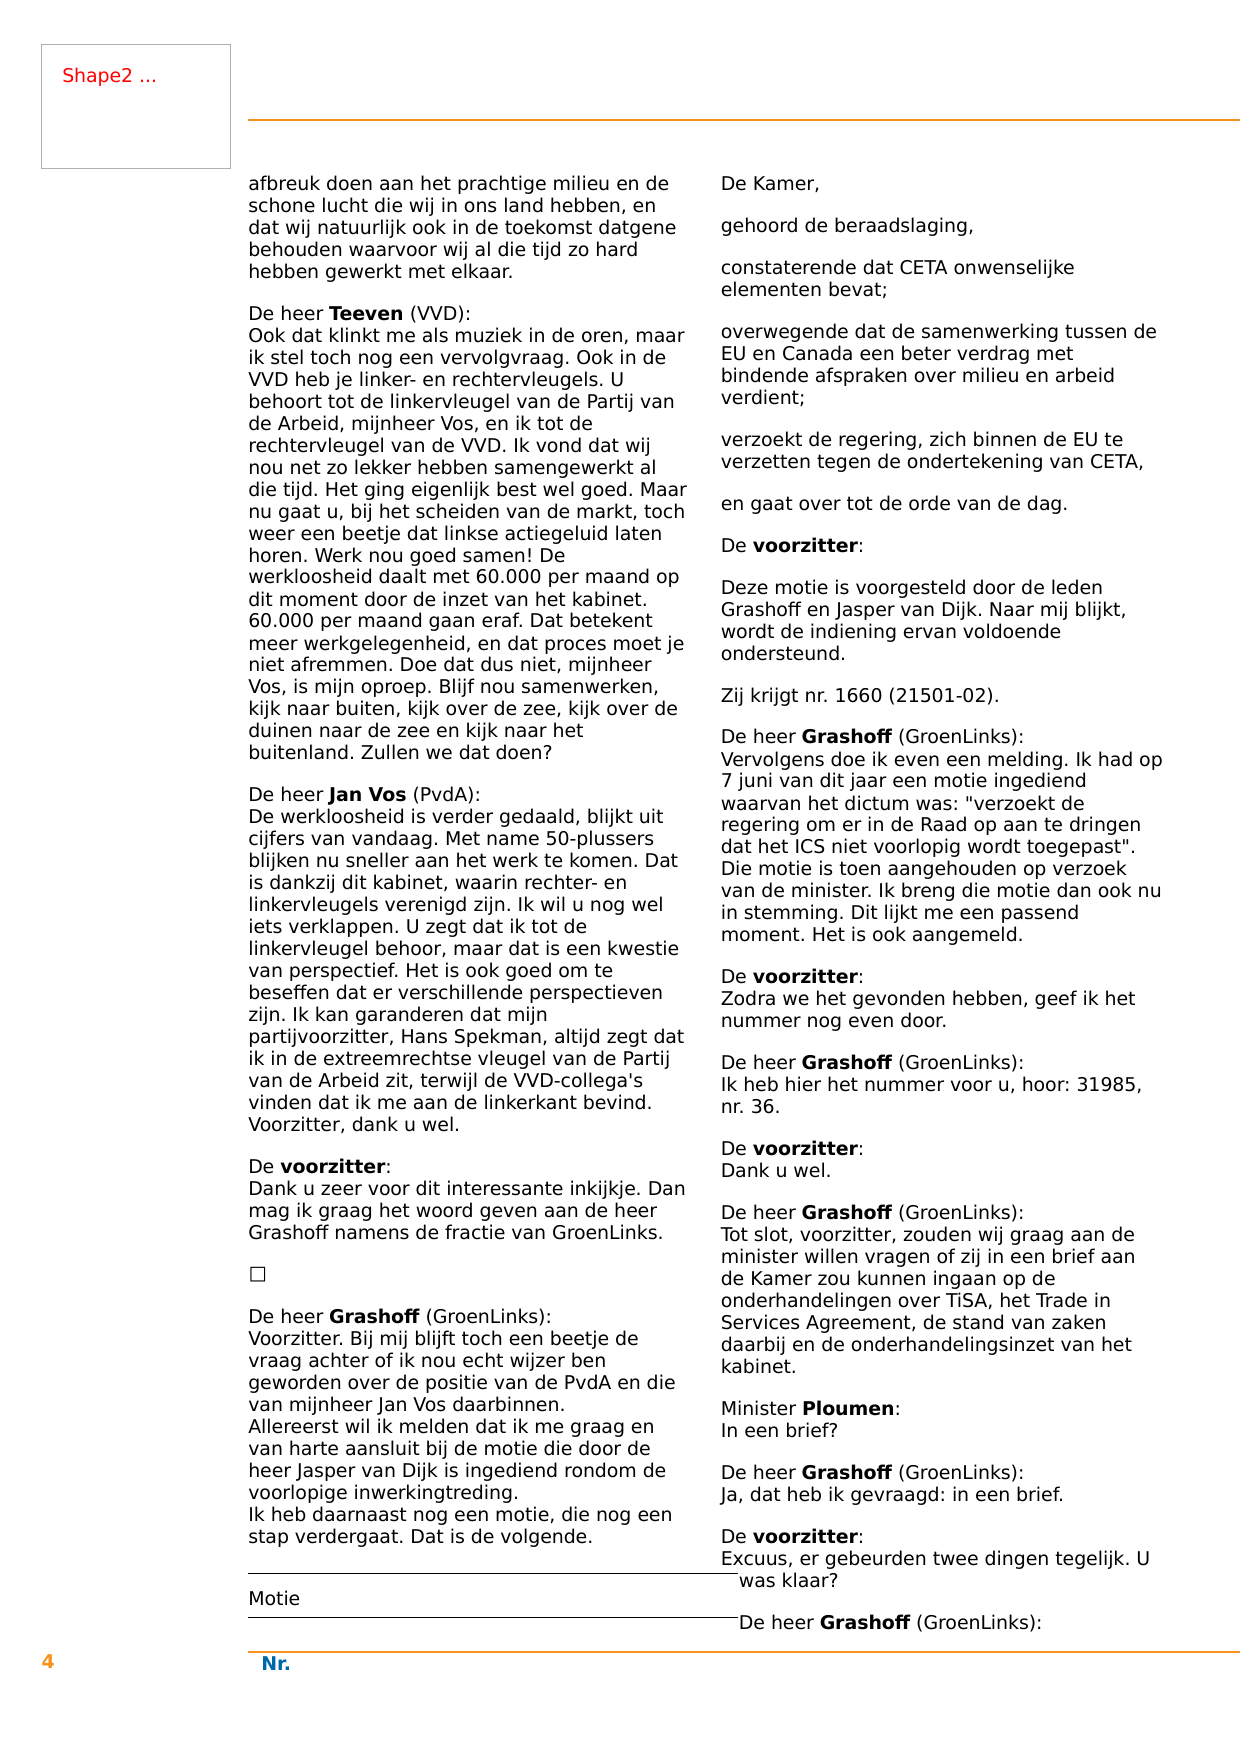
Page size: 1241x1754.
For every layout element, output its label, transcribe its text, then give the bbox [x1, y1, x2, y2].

text De heer Grashoff (GroenLinks): [721, 726, 1163, 748]
text De voorzitter: [721, 966, 1163, 988]
text De heer Grashoff (GroenLinks): [721, 1462, 1163, 1484]
text en gaat over tot de orde van de dag. [721, 493, 1163, 514]
text overwegende dat de samenwerking tussen de EU en Canada een beter verdrag met bindende afspraken over milieu en arbeid verdient; [721, 321, 1163, 409]
text Ja, dat heb ik gevraagd: in een brief. [721, 1484, 1163, 1506]
text Ik heb hier het nummer voor u, hoor: 31985, nr. 36. [721, 1074, 1163, 1118]
text Zodra we het gevonden hebben, geef ik het nummer nog even door. [721, 988, 1163, 1032]
text Dank u zeer voor dit interessante inkijkje. Dan mag ik graag het woord geven aan de heer Grashoff namens de fractie van GroenLinks. [248, 1178, 691, 1244]
text De heer Jan Vos (PvdA): [248, 784, 691, 806]
text afbreuk doen aan het prachtige milieu en de schone lucht die wij in ons land hebben, en dat wij natuurlijk ook in de toekomst datgene behouden waarvoor wij al die tijd zo hard hebben gewerkt met elkaar. [248, 173, 691, 283]
text Excuus, er gebeurden twee dingen tegelijk. U was klaar? [721, 1548, 1163, 1592]
text gehoord de beraadslaging, [721, 215, 1163, 237]
text Voorzitter. Bij mij blijft toch een beetje de vraag achter of ik nou echt wijzer ben geworden over de positie van de PvdA en die van mijnheer Jan Vos daarbinnen. [248, 1328, 691, 1416]
text De heer Teeven (VVD): [248, 303, 691, 325]
text De voorzitter: [248, 1156, 691, 1178]
text De heer Grashoff (GroenLinks): [721, 1052, 1163, 1074]
text De heer Grashoff (GroenLinks): [721, 1202, 1163, 1224]
text constaterende dat CETA onwenselijke elementen bevat; [721, 257, 1163, 301]
text De voorzitter: [721, 534, 1163, 557]
text De voorzitter: [721, 1138, 1163, 1160]
text De heer Grashoff (GroenLinks): [248, 1306, 691, 1328]
text In een brief? [721, 1420, 1163, 1442]
text Dank u wel. [721, 1160, 1163, 1182]
text Allereerst wil ik melden dat ik me graag en van harte aansluit bij de motie die door de heer Jasper van Dijk is ingediend rondom de voorlopige inwerkingtreding. [248, 1416, 691, 1504]
text Zij krijgt nr. 1660 (21501-02). [721, 684, 1163, 706]
text De heer Grashoff (GroenLinks): [721, 1612, 1163, 1634]
text Ik heb daarnaast nog een motie, die nog een stap verdergaat. Dat is de volgende. [248, 1504, 691, 1548]
text Motie [248, 1587, 691, 1609]
text De Kamer, [721, 173, 1163, 195]
text verzoekt de regering, zich binnen de EU te verzetten tegen de ondertekening van CETA, [721, 429, 1163, 473]
text Minister Ploumen: [721, 1398, 1163, 1420]
text Ook dat klinkt me als muziek in de oren, maar ik stel toch nog een vervolgvraag. Ook in de VVD heb je linker- en rechtervleugels. U behoort tot de linkervleugel van de Partij van de Arbeid, mijnheer Vos, en ik tot de rechtervleugel van de VVD. Ik vond dat wij nou net zo lekker hebben samengewerkt al die tijd. Het ging eigenlijk best wel goed. Maar nu gaat u, bij het scheiden van de markt, toch weer een beetje dat linkse actiegeluid laten horen. Werk nou goed samen! De werkloosheid daalt met 60.000 per maand op dit moment door de inzet van het kabinet. 60.000 per maand gaan eraf. Dat betekent meer werkgelegenheid, en dat proces moet je niet afremmen. Doe dat dus niet, mijnheer Vos, is mijn oproep. Blijf nou samenwerken, kijk naar buiten, kijk over de zee, kijk over de duinen naar de zee en kijk naar het buitenland. Zullen we dat doen? [248, 325, 691, 764]
text Deze motie is voorgesteld door de leden Grashoff en Jasper van Dijk. Naar mij blijkt, wordt de indiening ervan voldoende ondersteund. [721, 577, 1163, 664]
text De werkloosheid is verder gedaald, blijkt uit cijfers van vandaag. Met name 50-plussers blijken nu sneller aan het werk te komen. Dat is dankzij dit kabinet, waarin rechter- en linkervleugels verenigd zijn. Ik wil u nog wel iets verklappen. U zegt dat ik tot de linkervleugel behoor, maar dat is een kwestie van perspectief. Het is ook goed om te beseffen dat er verschillende perspectieven zijn. Ik kan garanderen dat mijn partijvoorzitter, Hans Spekman, altijd zegt dat ik in de extreemrechtse vleugel van de Partij van de Arbeid zit, terwijl de VVD-collega's vinden dat ik me aan de linkerkant bevind. Voorzitter, dank u wel. [248, 806, 691, 1136]
text ⬜ [248, 1264, 691, 1286]
text Tot slot, voorzitter, zouden wij graag aan de minister willen vragen of zij in een brief aan de Kamer zou kunnen ingaan op de onderhandelingen over TiSA, het Trade in Services Agreement, de stand van zaken daarbij en de onderhandelingsinzet van het kabinet. [721, 1224, 1163, 1378]
text Vervolgens doe ik even een melding. Ik had op 7 juni van dit jaar een motie ingediend waarvan het dictum was: "verzoekt de regering om er in de Raad op aan te dringen dat het ICS niet voorlopig wordt toegepast". Die motie is toen aangehouden op verzoek van de minister. Ik breng die motie dan ook nu in stemming. Dit lijkt me een passend moment. Het is ook aangemeld. [721, 748, 1163, 946]
text De voorzitter: [721, 1526, 1163, 1548]
